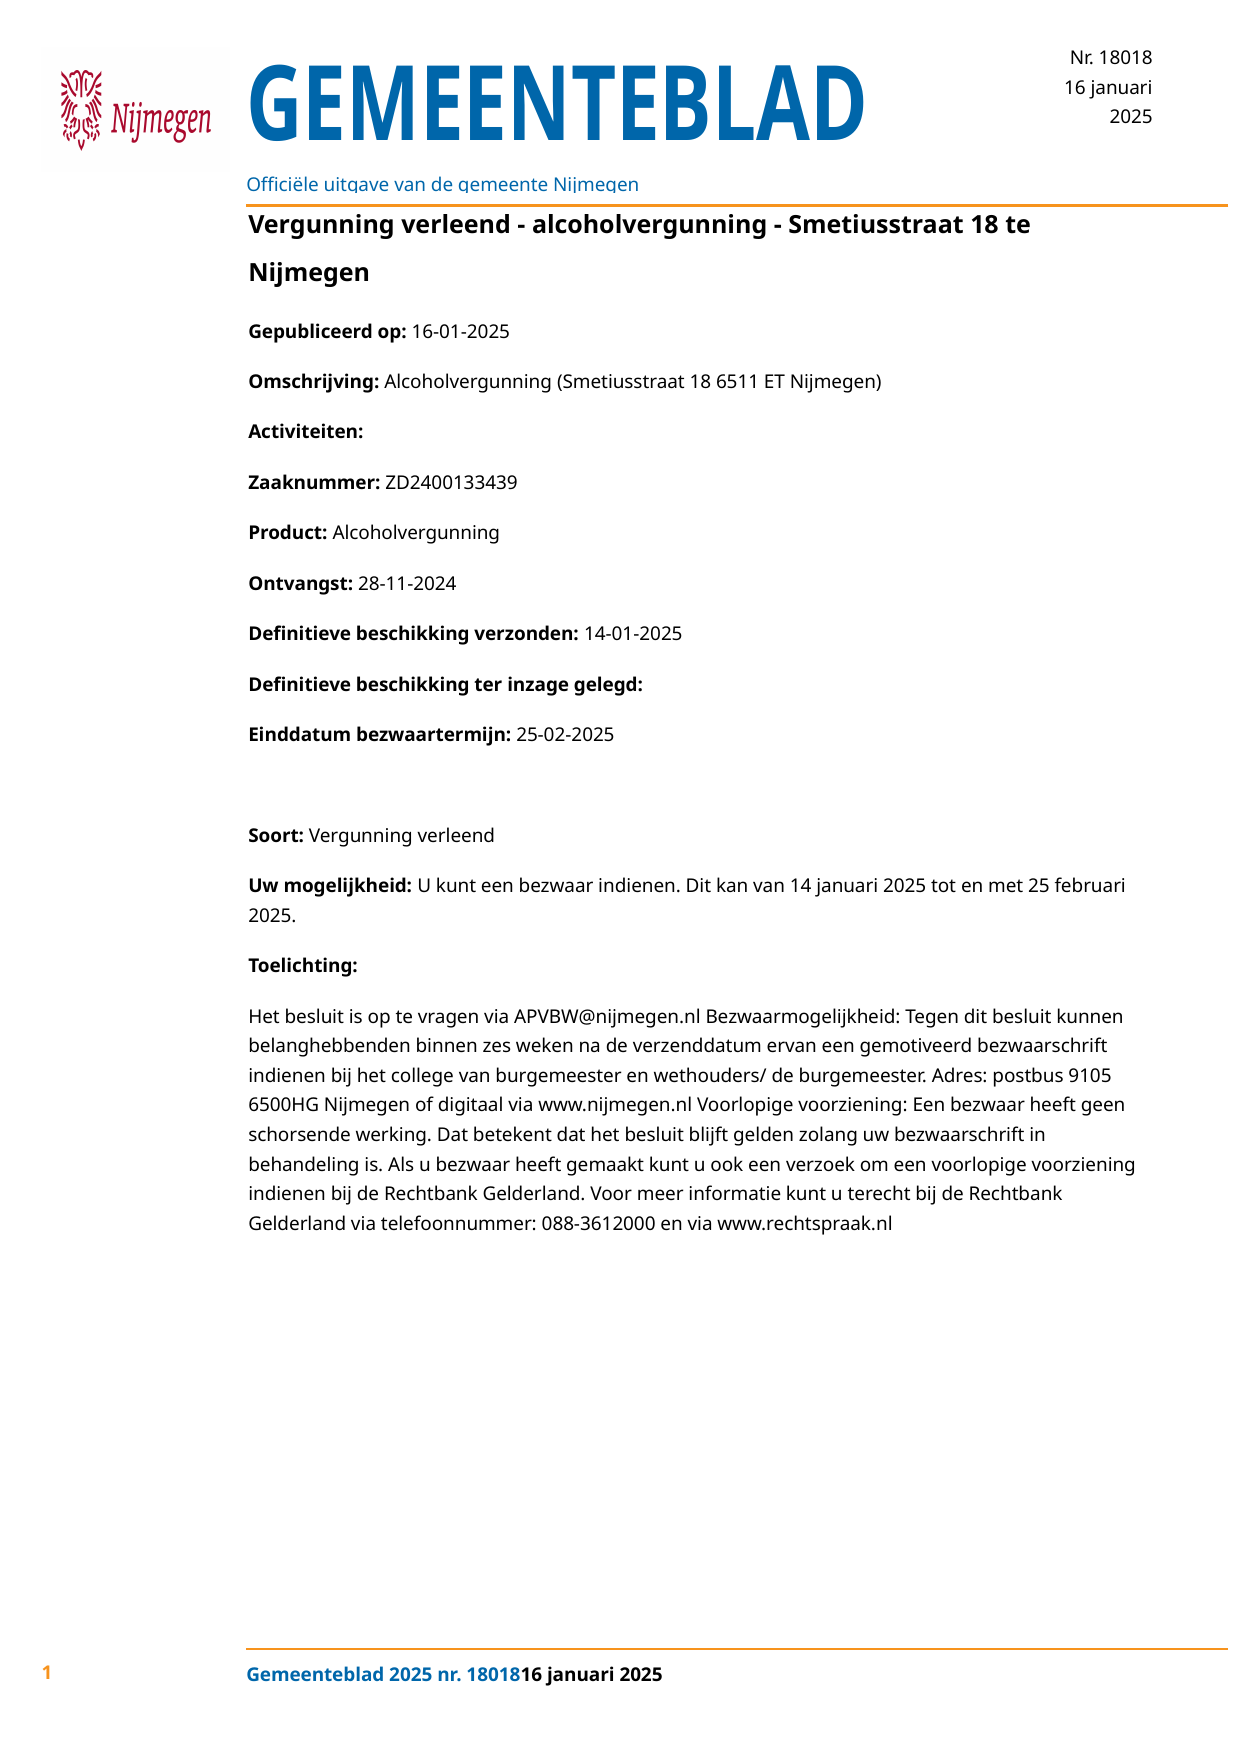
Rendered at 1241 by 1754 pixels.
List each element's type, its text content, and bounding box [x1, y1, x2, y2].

text Zaaknummer: ZD2400133439 [248, 469, 1152, 495]
text Uw mogelijkheid: U kunt een bezwaar indienen. Dit kan van 14 januari 2025 tot en met 25 februari 2025. [248, 872, 1152, 928]
text Definitieve beschikking verzonden: 14-01-2025 [248, 620, 1152, 646]
text Definitieve beschikking ter inzage gelegd: [248, 671, 1152, 697]
text Soort: Vergunning verleend [248, 822, 1152, 848]
text Ontvangst: 28-11-2024 [248, 570, 1152, 596]
text Product: Alcoholvergunning [248, 519, 1152, 545]
text Activiteiten: [248, 419, 1152, 444]
text Einddatum bezwaartermijn: 25-02-2025 [248, 721, 1152, 747]
text Vergunning verleend - alcoholvergunning - Smetiusstraat 18 te Nijmegen [248, 207, 1152, 288]
text Omschrijving: Alcoholvergunning (Smetiusstraat 18 6511 ET Nijmegen) [248, 368, 1152, 394]
text Toelichting: [248, 952, 1152, 978]
text Gepubliceerd op: 16-01-2025 [248, 318, 1152, 344]
text Het besluit is op te vragen via APVBW@nijmegen.nl Bezwaarmogelijkheid: Tegen dit besluit kunnen belanghebbenden binnen zes weken na de verzenddatum ervan een gemotiveerd bezwaarschrift indienen bij het college van burgemeester en wethouders/ de burgemeester. Adres: postbus 9105 6500HG Nijmegen of digitaal via www.nijmegen.nl Voorlopige voorziening: Een bezwaar heeft geen schorsende werking. Dat betekent dat het besluit blijft gelden zolang uw bezwaarschrift in behandeling is. Als u bezwaar heeft gemaakt kunt u ook een verzoek om een voorlopige voorziening indienen bij de Rechtbank Gelderland. Voor meer informatie kunt u terecht bij de Rechtbank Gelderland via telefoonnummer: 088-3612000 en via www.rechtspraak.nl [248, 1003, 1152, 1236]
picture [41, 47, 231, 172]
